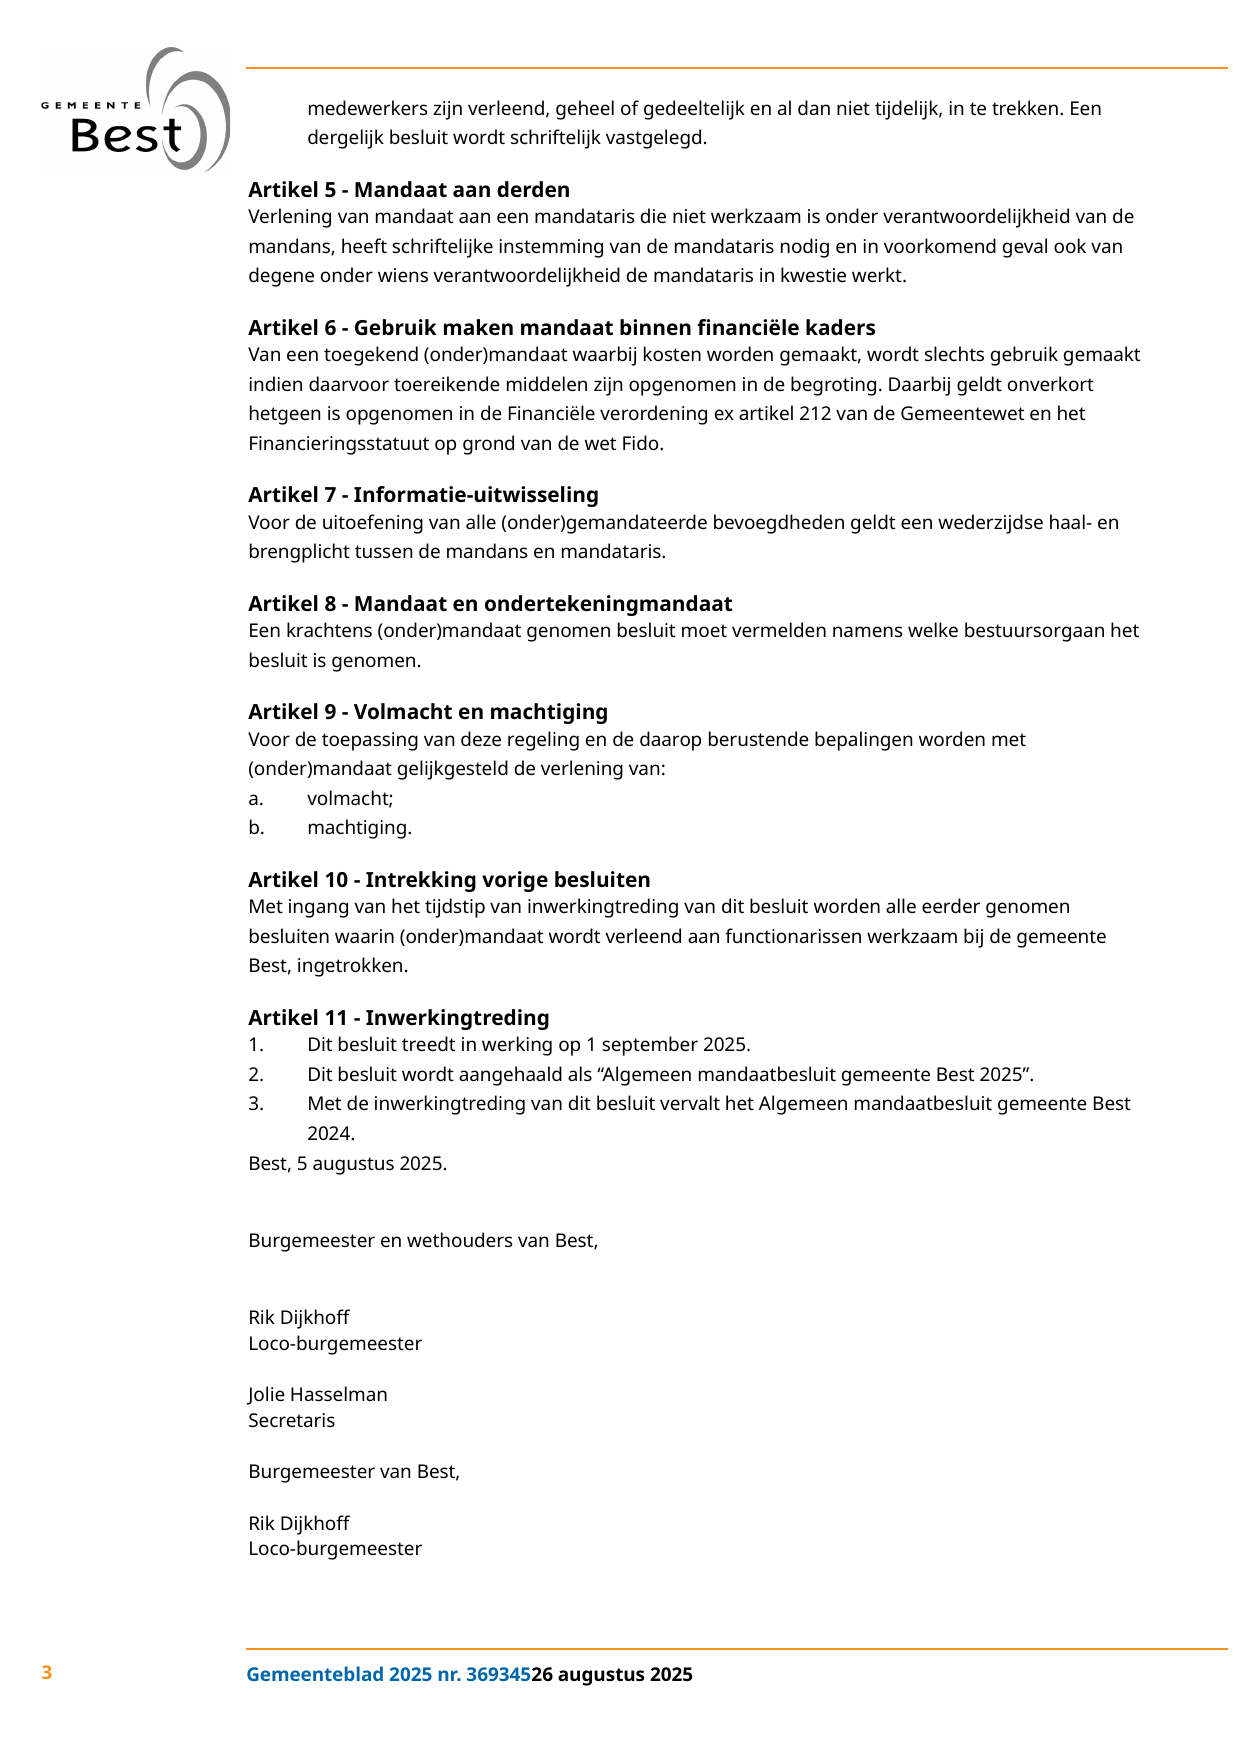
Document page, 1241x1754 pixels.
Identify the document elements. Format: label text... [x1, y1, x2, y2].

text Rik Dijkhoff [248, 1304, 1152, 1330]
text Artikel 9 - Volmacht en machtiging [248, 697, 1152, 726]
picture [41, 47, 231, 172]
text Loco-burgemeester [248, 1536, 1152, 1561]
text Artikel 6 - Gebruik maken mandaat binnen financiële kaders [248, 313, 1152, 341]
text Best, 5 augustus 2025. [248, 1150, 1152, 1175]
list Dit besluit wordt aangehaald als “Algemeen mandaatbesluit gemeente Best 2025”. [248, 1061, 1152, 1087]
list medewerkers zijn verleend, geheel of gedeeltelijk en al dan niet tijdelijk, in te trekken. Een dergelijk besluit wordt schriftelijk vastgelegd. [248, 95, 1152, 150]
text Artikel 10 - Intrekking vorige besluiten [248, 865, 1152, 893]
text Burgemeester en wethouders van Best, [248, 1227, 1152, 1253]
text Een krachtens (onder)mandaat genomen besluit moet vermelden namens welke bestuursorgaan het besluit is genomen. [248, 617, 1152, 673]
text Artikel 11 - Inwerkingtreding [248, 1003, 1152, 1031]
list volmacht; [248, 785, 1152, 811]
text Voor de toepassing van deze regeling en de daarop berustende bepalingen worden met (onder)mandaat gelijkgesteld de verlening van: [248, 726, 1152, 781]
list machtiging. [248, 814, 1152, 840]
text Artikel 8 - Mandaat en ondertekeningmandaat [248, 589, 1152, 617]
text Verlening van mandaat aan een mandataris die niet werkzaam is onder verantwoordelijkheid van de mandans, heeft schriftelijke instemming van de mandataris nodig en in voorkomend geval ook van degene onder wiens verantwoordelijkheid de mandataris in kwestie werkt. [248, 203, 1152, 288]
text Artikel 5 - Mandaat aan derden [248, 175, 1152, 203]
text Van een toegekend (onder)mandaat waarbij kosten worden gemaakt, wordt slechts gebruik gemaakt indien daarvoor toereikende middelen zijn opgenomen in de begroting. Daarbij geldt onverkort hetgeen is opgenomen in de Financiële verordening ex artikel 212 van de Gemeentewet en het Financieringsstatuut op grond van de wet Fido. [248, 341, 1152, 456]
text Secretaris [248, 1407, 1152, 1433]
text Loco-burgemeester [248, 1330, 1152, 1356]
text Burgemeester van Best, [248, 1458, 1152, 1484]
text Jolie Hasselman [248, 1381, 1152, 1407]
text Artikel 7 - Informatie-uitwisseling [248, 480, 1152, 509]
list Met de inwerkingtreding van dit besluit vervalt het Algemeen mandaatbesluit gemeente Best 2024. [248, 1091, 1152, 1146]
text Met ingang van het tijdstip van inwerkingtreding van dit besluit worden alle eerder genomen besluiten waarin (onder)mandaat wordt verleend aan functionarissen werkzaam bij de gemeente Best, ingetrokken. [248, 893, 1152, 978]
text Voor de uitoefening van alle (onder)gemandateerde bevoegdheden geldt een wederzijdse haal- en brengplicht tussen de mandans en mandataris. [248, 509, 1152, 564]
text Rik Dijkhoff [248, 1510, 1152, 1536]
list Dit besluit treedt in werking op 1 september 2025. [248, 1031, 1152, 1057]
